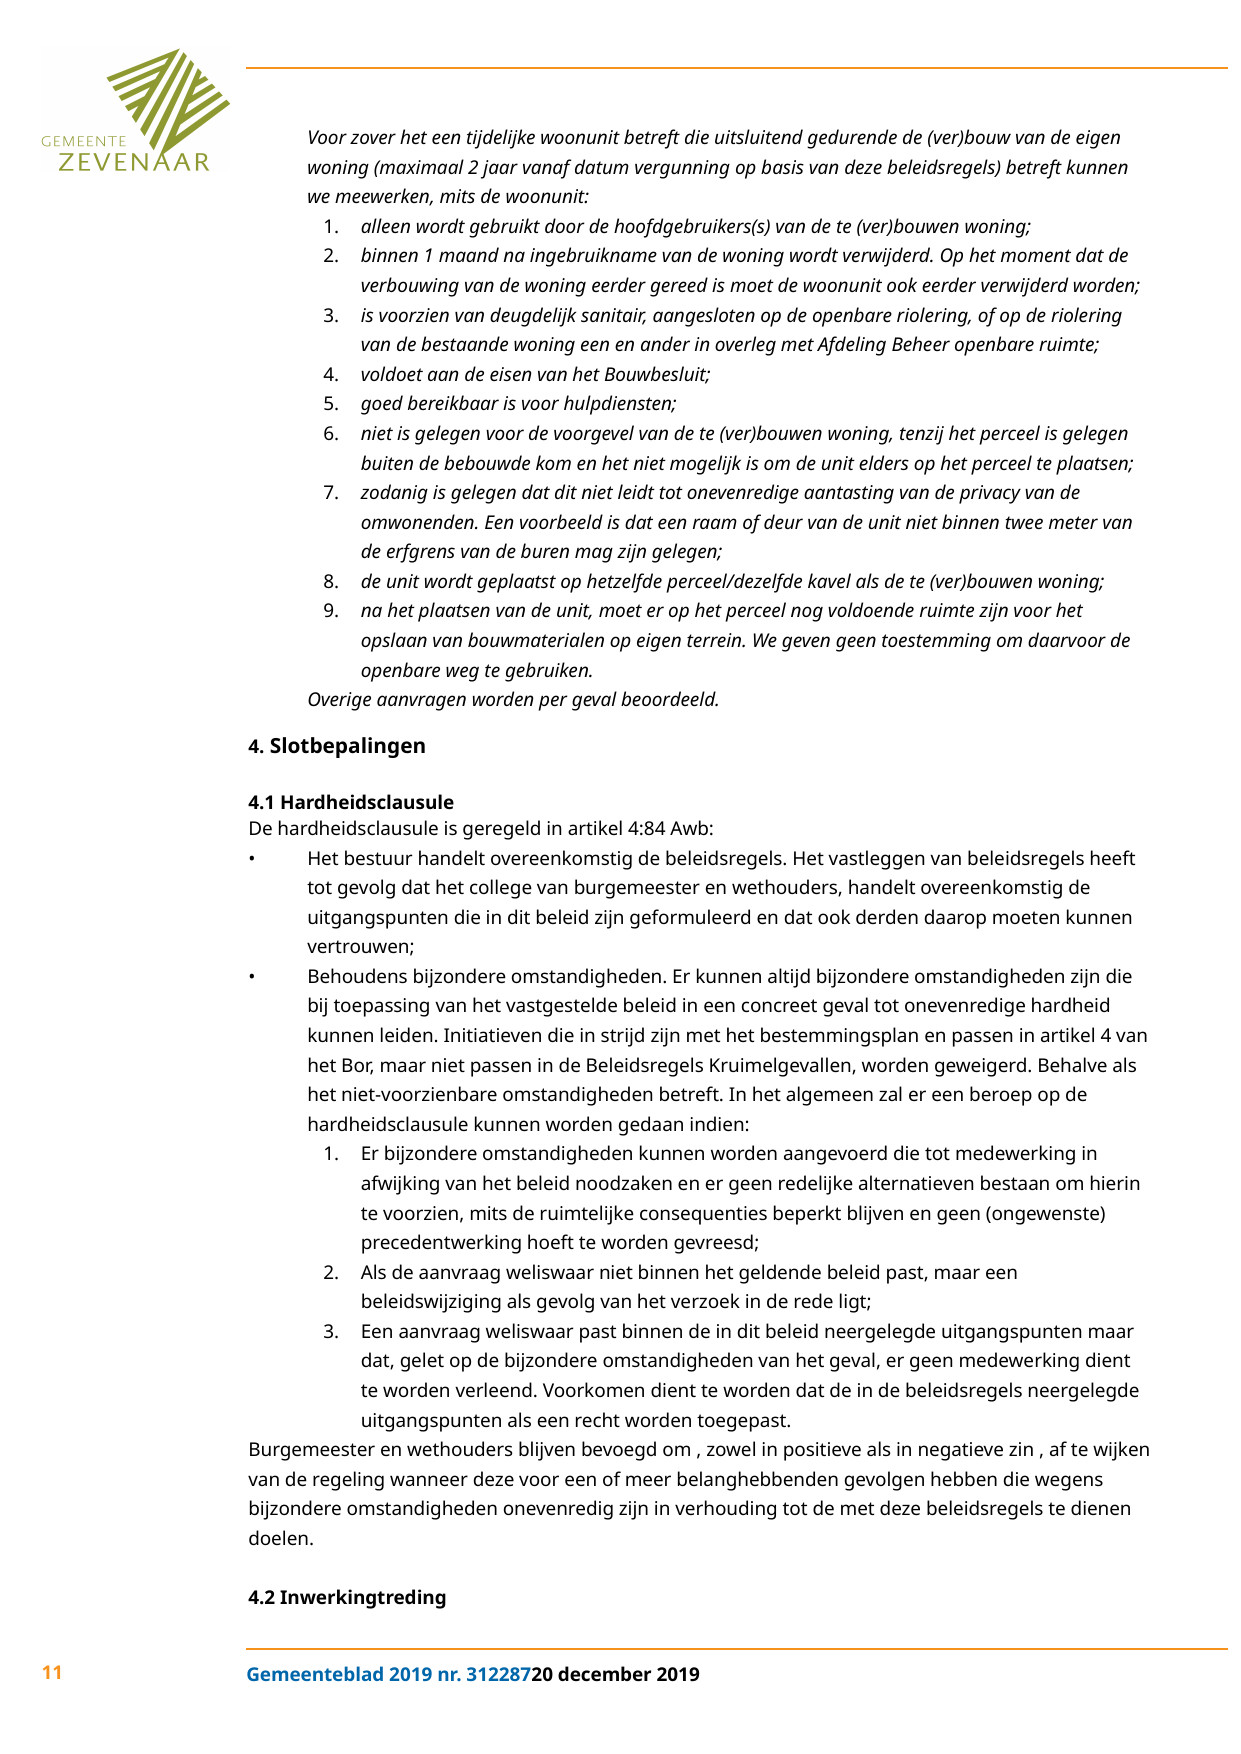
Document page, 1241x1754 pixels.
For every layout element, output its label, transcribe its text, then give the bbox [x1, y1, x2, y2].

list Behoudens bijzondere omstandigheden. Er kunnen altijd bijzondere omstandigheden zijn die bij toepassing van het vastgestelde beleid in een concreet geval tot onevenredige hardheid kunnen leiden. Initiatieven die in strijd zijn met het bestemmingsplan en passen in artikel 4 van het Bor, maar niet passen in de Beleidsregels Kruimelgevallen, worden geweigerd. Behalve als het niet-voorzienbare omstandigheden betreft. In het algemeen zal er een beroep op de hardheidsclausule kunnen worden gedaan indien: [248, 963, 1152, 1137]
text 4. Slotbepalingen [248, 731, 1152, 760]
text De hardheidsclausule is geregeld in artikel 4:84 Awb: [248, 815, 1152, 841]
list Een aanvraag weliswaar past binnen de in dit beleid neergelegde uitgangspunten maar dat, gelet op de bijzondere omstandigheden van het geval, er geen medewerking dient te worden verleend. Voorkomen dient te worden dat de in de beleidsregels neergelegde uitgangspunten als een recht worden toegepast. [323, 1318, 1152, 1433]
text Burgemeester en wethouders blijven bevoegd om , zowel in positieve als in negatieve zin , af te wijken van de regeling wanneer deze voor een of meer belanghebbenden gevolgen hebben die wegens bijzondere omstandigheden onevenredig zijn in verhouding tot de met deze beleidsregels te dienen doelen. [248, 1436, 1152, 1551]
list Het bestuur handelt overeenkomstig de beleidsregels. Het vastleggen van beleidsregels heeft tot gevolg dat het college van burgemeester en wethouders, handelt overeenkomstig de uitgangspunten die in dit beleid zijn geformuleerd en dat ook derden daarop moeten kunnen vertrouwen; [248, 845, 1152, 959]
list Er bijzondere omstandigheden kunnen worden aangevoerd die tot medewerking in afwijking van het beleid noodzaken en er geen redelijke alternatieven bestaan om hierin te voorzien, mits de ruimtelijke consequenties beperkt blijven en geen (ongewenste) precedentwerking hoeft te worden gevreesd; [323, 1141, 1152, 1255]
text 4.1 Hardheidsclausule [248, 789, 1152, 815]
picture [41, 47, 231, 172]
text 4.2 Inwerkingtreding [248, 1584, 1152, 1610]
list Als de aanvraag weliswaar niet binnen het geldende beleid past, maar een beleidswijziging als gevolg van het verzoek in de rede ligt; [323, 1259, 1152, 1314]
table_cell Voor zover het een tijdelijke woonunit betreft die uitsluitend gedurende de (ver)bouw van de eigen woning (maximaal 2 jaar vanaf datum vergunning op basis van deze beleidsregels) betreft kunnen we meewerken, mits de woonunit: alleen wordt gebruikt door de hoofdgebruikers(s) van de te (ver)bouwen woning; binnen 1 maand na ingebruikname van de woning wordt verwijderd. Op het moment dat de verbouwing van de woning eerder gereed is moet de woonunit ook eerder verwijderd worden; is voorzien van deugdelijk sanitair, aangesloten op de openbare riolering, of op de riolering van de bestaande woning een en ander in overleg met Afdeling Beheer openbare ruimte; voldoet aan de eisen van het Bouwbesluit; goed bereikbaar is voor hulpdiensten; niet is gelegen voor de voorgevel van de te (ver)bouwen woning, tenzij het perceel is gelegen buiten de bebouwde kom en het niet mogelijk is om de unit elders op het perceel te plaatsen; zodanig is gelegen dat dit niet leidt tot onevenredige aantasting van de privacy van de omwonenden. Een voorbeeld is dat een raam of deur van de unit niet binnen twee meter van de erfgrens van de buren mag zijn gelegen; de unit wordt geplaatst op hetzelfde perceel/dezelfde kavel als de te (ver)bouwen woning; na het plaatsen van de unit, moet er op het perceel nog voldoende ruimte zijn voor het opslaan van bouwmaterialen op eigen terrein. We geven geen toestemming om daarvoor de openbare weg te gebruiken. Overige aanvragen worden per geval beoordeeld. [248, 95, 1152, 712]
